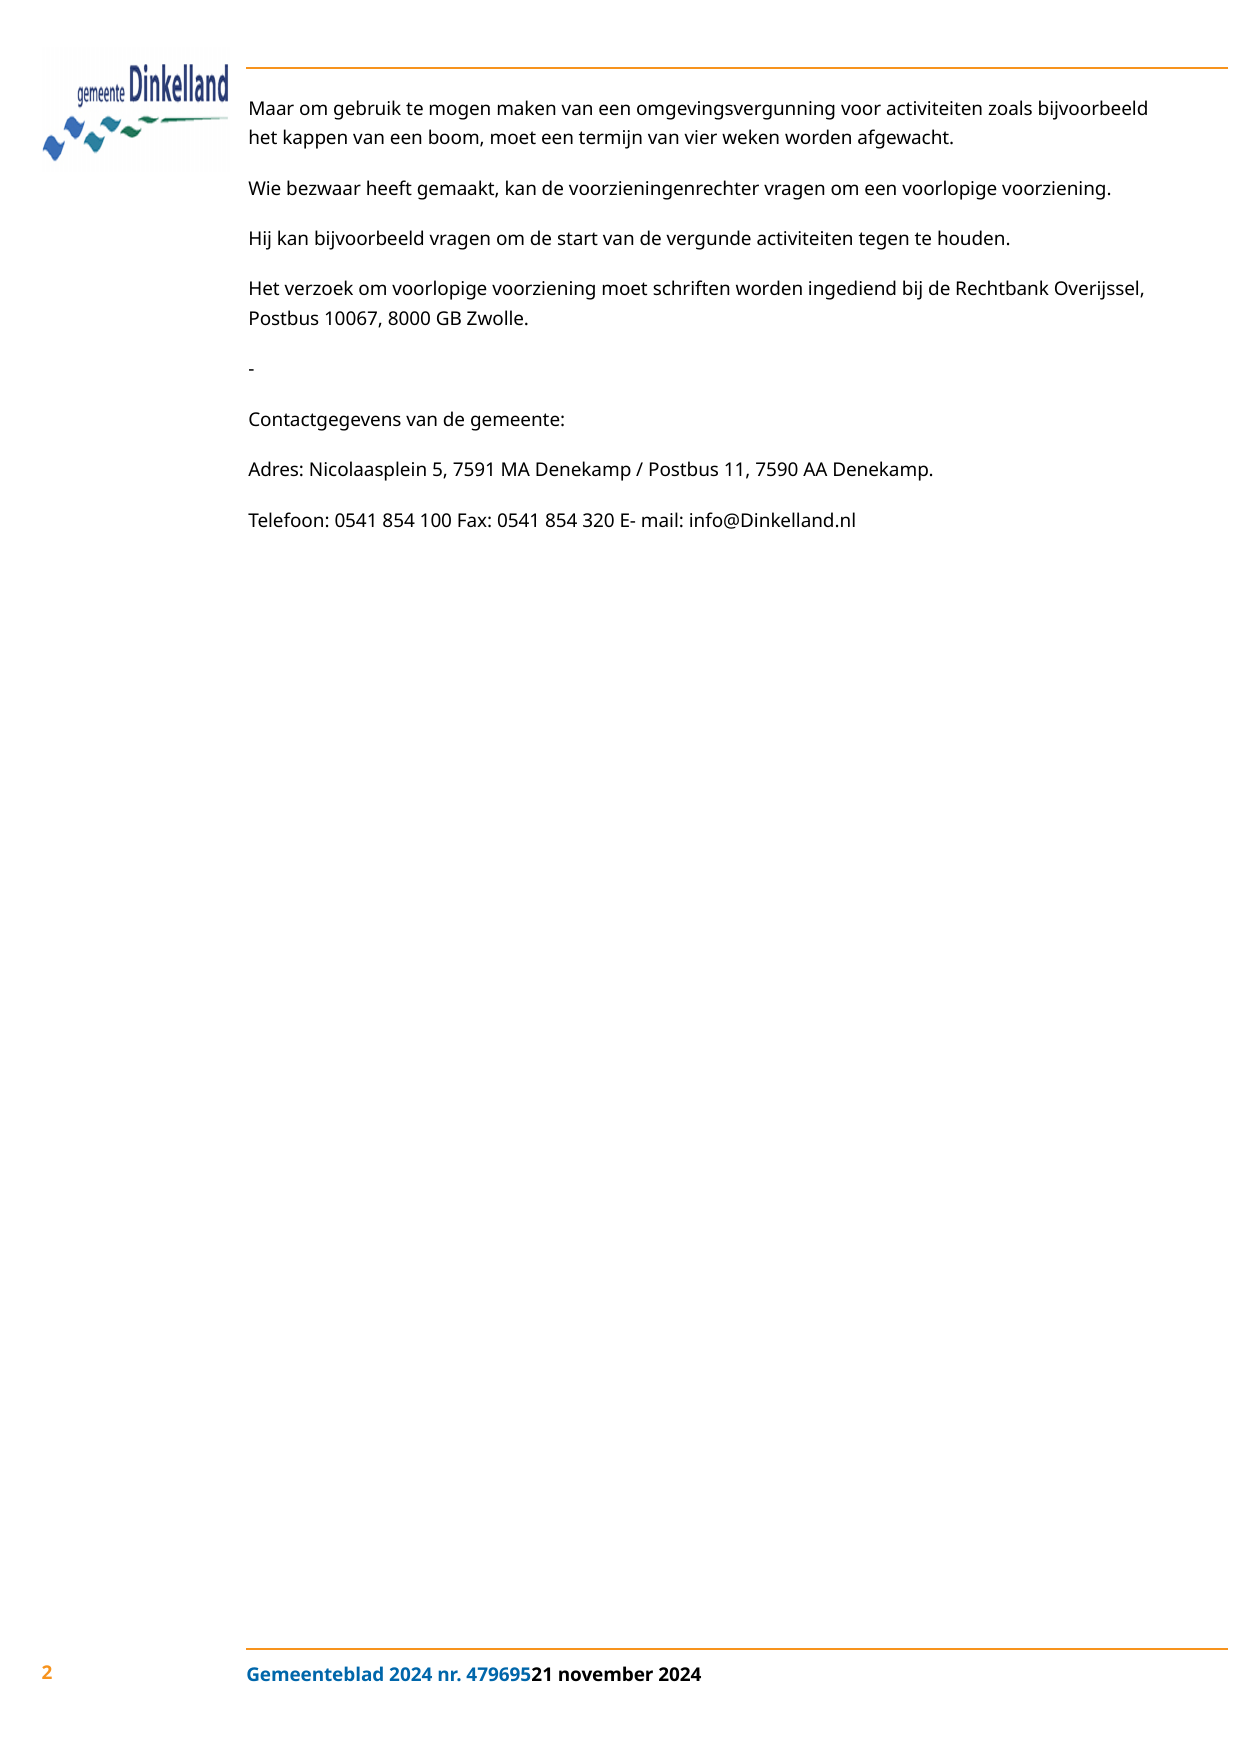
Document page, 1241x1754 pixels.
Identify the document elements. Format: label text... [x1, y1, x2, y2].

text Wie bezwaar heeft gemaakt, kan de voorzieningenrechter vragen om een voorlopige voorziening. [248, 175, 1152, 201]
text Telefoon: 0541 854 100 Fax: 0541 854 320 E- mail: info@Dinkelland.nl [248, 507, 1152, 533]
text - [248, 356, 1152, 381]
text Contactgegevens van de gemeente: [248, 406, 1152, 432]
text Maar om gebruik te mogen maken van een omgevingsvergunning voor activiteiten zoals bijvoorbeeld het kappen van een boom, moet een termijn van vier weken worden afgewacht. [248, 95, 1152, 150]
text Het verzoek om voorlopige voorziening moet schriften worden ingediend bij de Rechtbank Overijssel, Postbus 10067, 8000 GB Zwolle. [248, 276, 1152, 331]
text Hij kan bijvoorbeeld vragen om de start van de vergunde activiteiten tegen te houden. [248, 225, 1152, 251]
picture [41, 47, 231, 172]
text Adres: Nicolaasplein 5, 7591 MA Denekamp / Postbus 11, 7590 AA Denekamp. [248, 456, 1152, 482]
